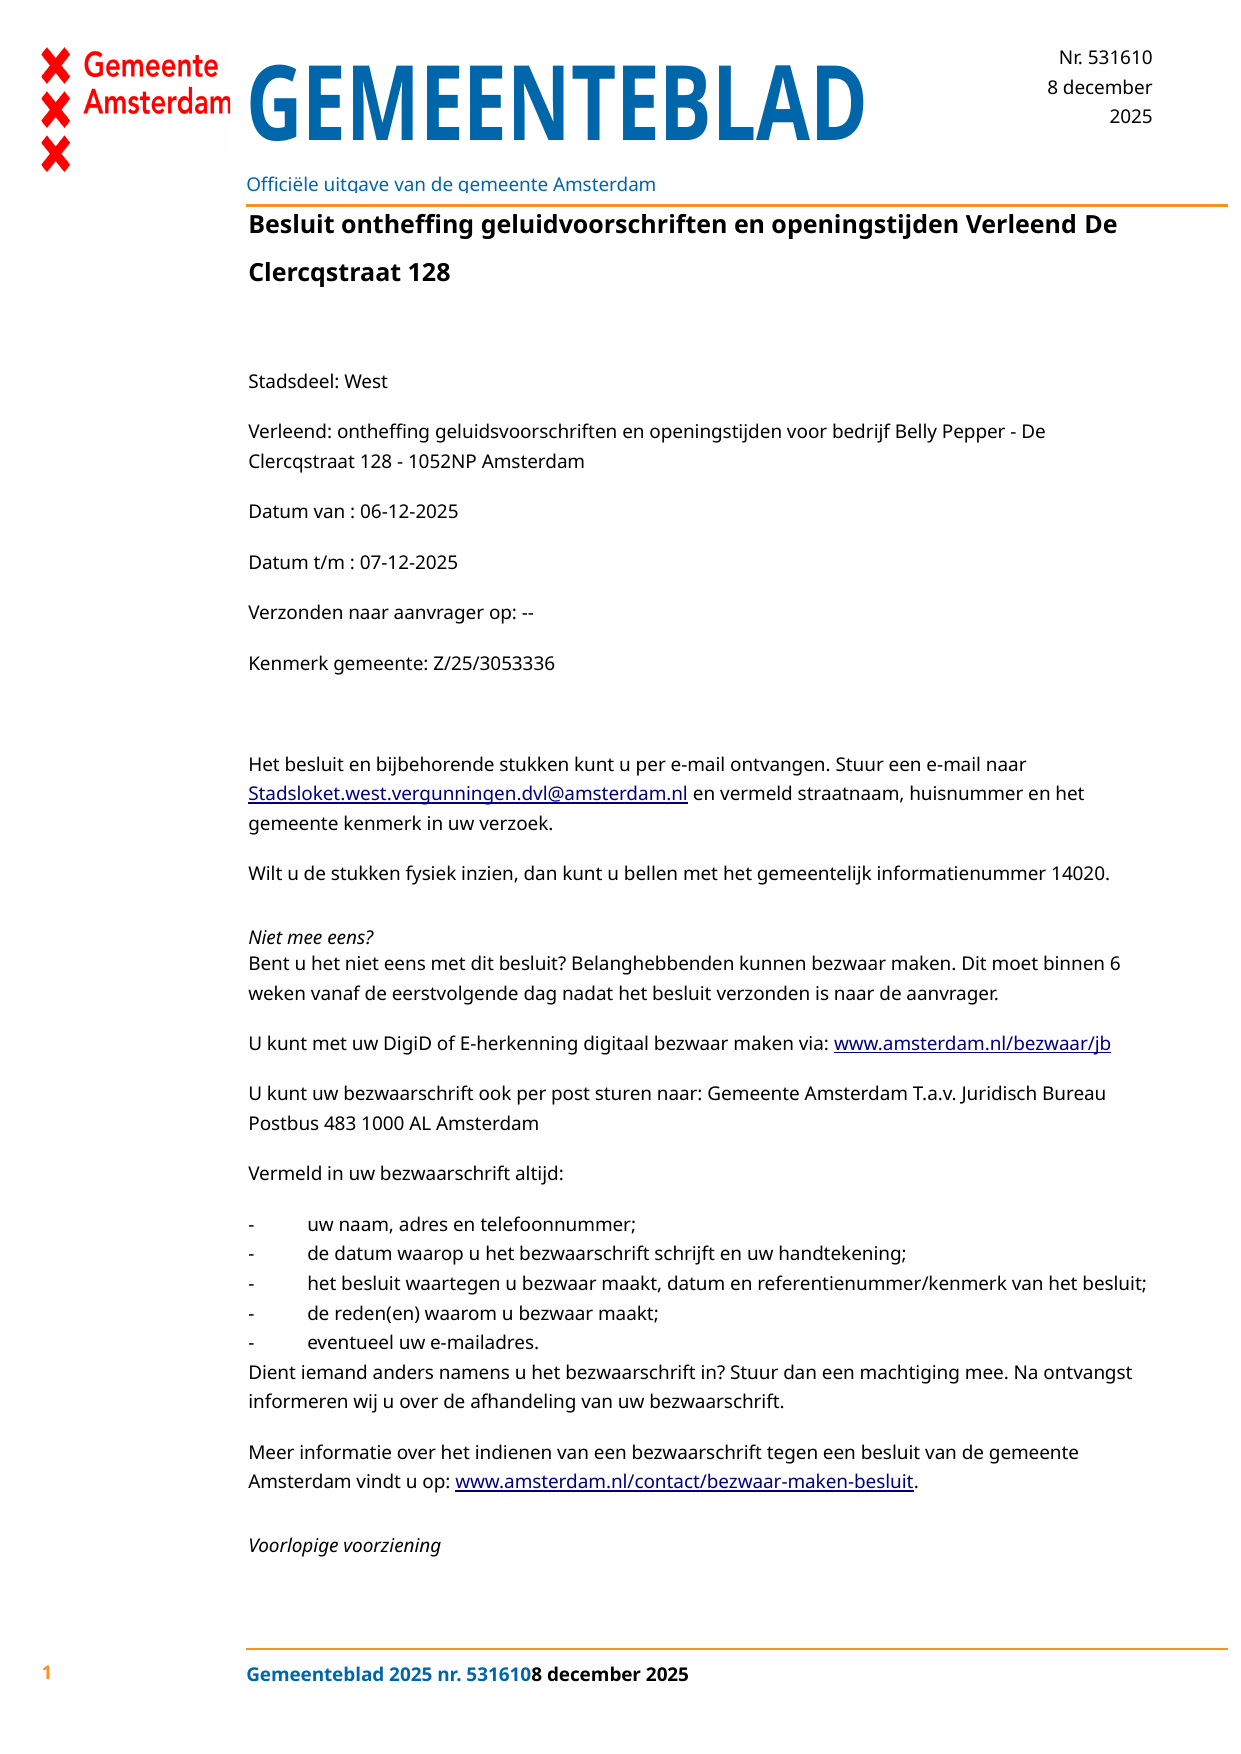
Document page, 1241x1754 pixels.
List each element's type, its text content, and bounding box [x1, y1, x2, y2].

picture [41, 47, 231, 172]
text Meer informatie over het indienen van een bezwaarschrift tegen een besluit van de gemeente Amsterdam vindt u op: www.amsterdam.nl/contact/bezwaar-maken-besluit. [248, 1439, 1152, 1494]
text Voorlopige voorziening [248, 1532, 1152, 1558]
list eventueel uw e-mailadres. [248, 1329, 1152, 1355]
text Dient iemand anders namens u het bezwaarschrift in? Stuur dan een machtiging mee. Na ontvangst informeren wij u over de afhandeling van uw bezwaarschrift. [248, 1359, 1152, 1414]
text Wilt u de stukken fysiek inzien, dan kunt u bellen met het gemeentelijk informatienummer 14020. [248, 860, 1152, 886]
text Bent u het niet eens met dit besluit? Belanghebbenden kunnen bezwaar maken. Dit moet binnen 6 weken vanaf de eerstvolgende dag nadat het besluit verzonden is naar de aanvrager. [248, 950, 1152, 1005]
text Kenmerk gemeente: Z/25/3053336 [248, 650, 1152, 676]
list de datum waarop u het bezwaarschrift schrijft en uw handtekening; [248, 1241, 1152, 1266]
text Verzonden naar aanvrager op: -- [248, 599, 1152, 625]
list uw naam, adres en telefoonnummer; [248, 1211, 1152, 1237]
text Datum van : 06-12-2025 [248, 499, 1152, 524]
text Vermeld in uw bezwaarschrift altijd: [248, 1161, 1152, 1186]
list de reden(en) waarom u bezwaar maakt; [248, 1300, 1152, 1325]
text Besluit ontheffing geluidvoorschriften en openingstijden Verleend De Clercqstraat 128 [248, 207, 1152, 288]
text Verleend: ontheffing geluidsvoorschriften en openingstijden voor bedrijf Belly Pepper - De Clercqstraat 128 - 1052NP Amsterdam [248, 419, 1152, 474]
list het besluit waartegen u bezwaar maakt, datum en referentienummer/kenmerk van het besluit; [248, 1270, 1152, 1296]
text Niet mee eens? [248, 924, 1152, 950]
text U kunt uw bezwaarschrift ook per post sturen naar: Gemeente Amsterdam T.a.v. Juridisch Bureau Postbus 483 1000 AL Amsterdam [248, 1081, 1152, 1136]
text Stadsdeel: West [248, 368, 1152, 394]
text Datum t/m : 07-12-2025 [248, 549, 1152, 575]
text Het besluit en bijbehorende stukken kunt u per e-mail ontvangen. Stuur een e-mail naar Stadsloket.west.vergunningen.dvl@amsterdam.nl en vermeld straatnaam, huisnummer en het gemeente kenmerk in uw verzoek. [248, 751, 1152, 836]
text U kunt met uw DigiD of E-herkenning digitaal bezwaar maken via: www.amsterdam.nl/bezwaar/jb [248, 1030, 1152, 1056]
